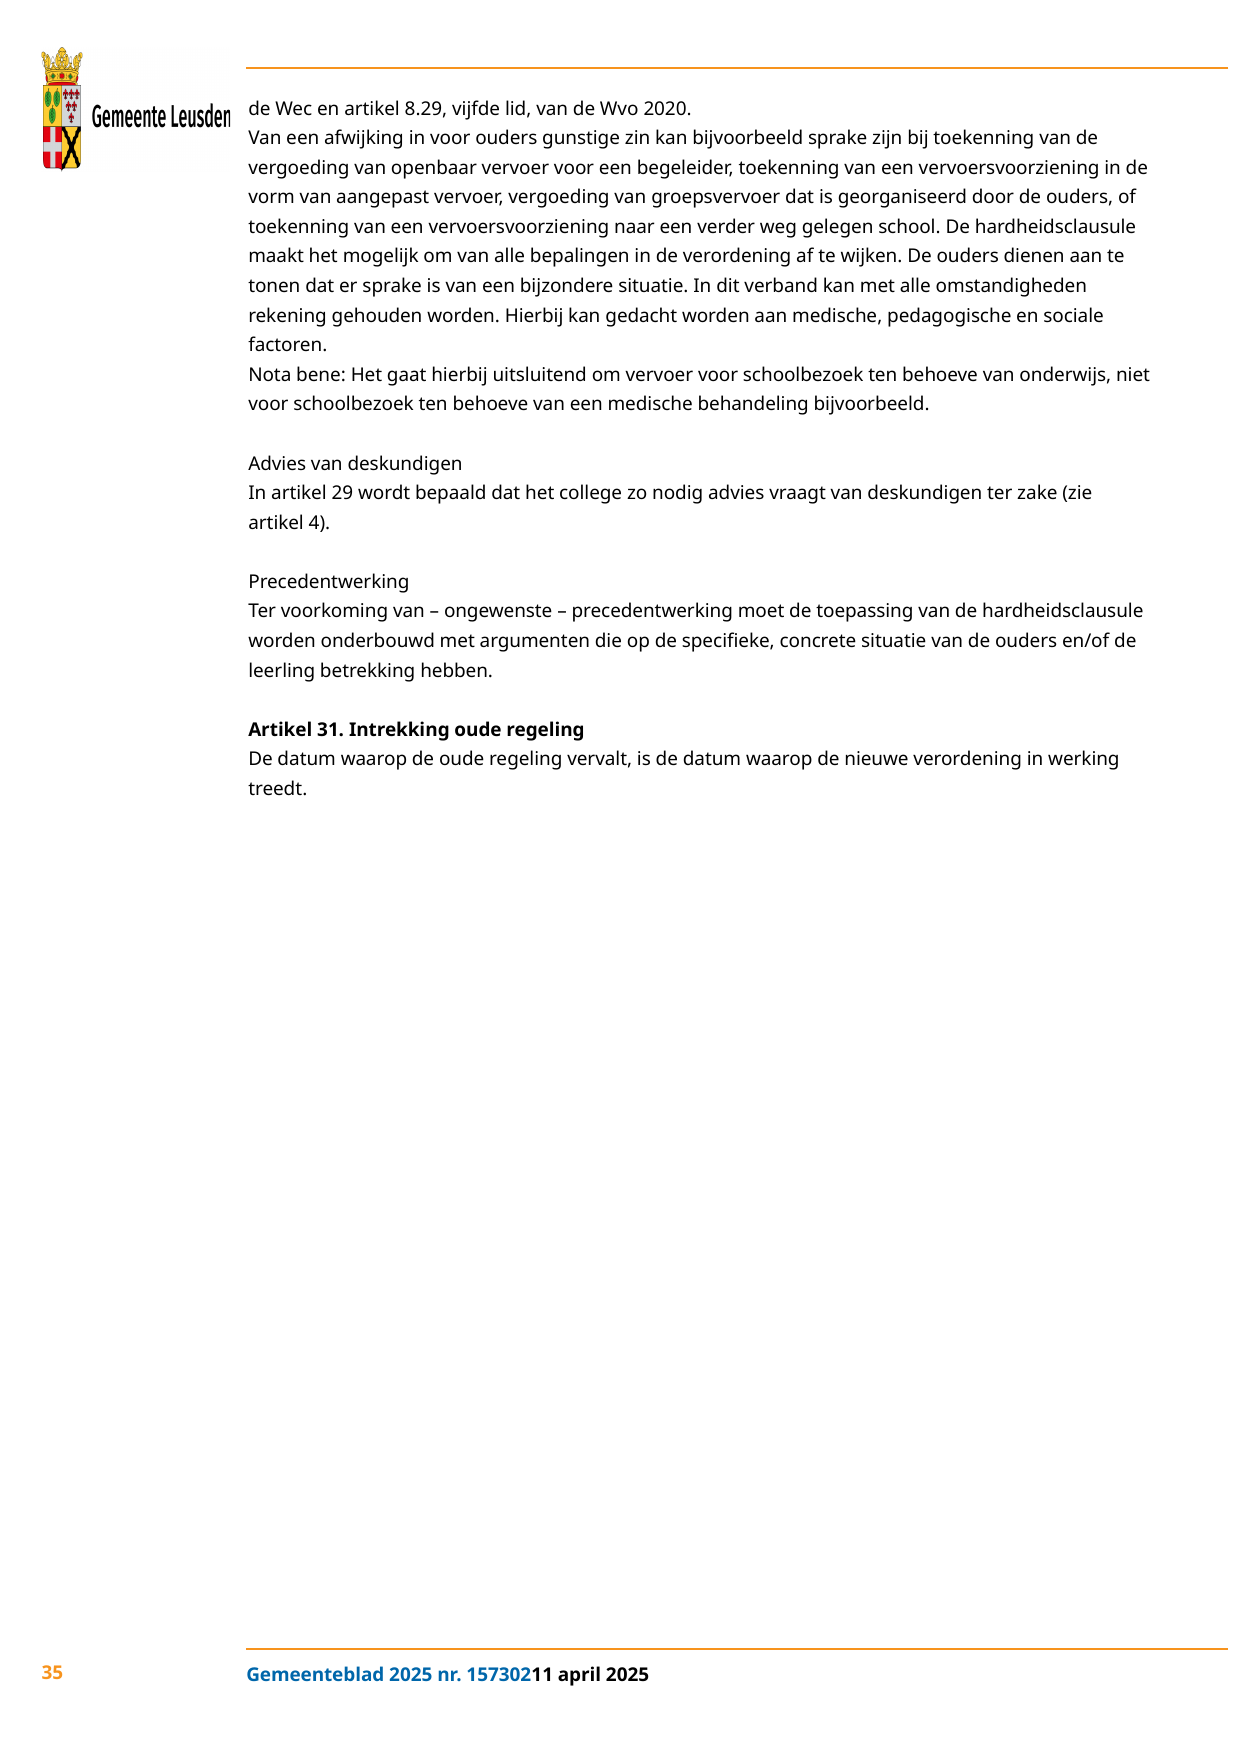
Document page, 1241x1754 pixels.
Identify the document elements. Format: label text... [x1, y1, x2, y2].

text In artikel 29 wordt bepaald dat het college zo nodig advies vraagt van deskundigen ter zake (zie artikel 4). [248, 479, 1152, 535]
text Van een afwijking in voor ouders gunstige zin kan bijvoorbeeld sprake zijn bij toekenning van de vergoeding van openbaar vervoer voor een begeleider, toekenning van een vervoersvoorziening in de vorm van aangepast vervoer, vergoeding van groepsvervoer dat is georganiseerd door de ouders, of toekenning van een vervoersvoorziening naar een verder weg gelegen school. De hardheidsclausule maakt het mogelijk om van alle bepalingen in de verordening af te wijken. De ouders dienen aan te tonen dat er sprake is van een bijzondere situatie. In dit verband kan met alle omstandigheden rekening gehouden worden. Hierbij kan gedacht worden aan medische, pedagogische en sociale factoren. [248, 124, 1152, 357]
text Nota bene: Het gaat hierbij uitsluitend om vervoer voor schoolbezoek ten behoeve van onderwijs, niet voor schoolbezoek ten behoeve van een medische behandeling bijvoorbeeld. [248, 361, 1152, 416]
text Ter voorkoming van – ongewenste – precedentwerking moet de toepassing van de hardheidsclausule worden onderbouwd met argumenten die op de specifieke, concrete situatie van de ouders en/of de leerling betrekking hebben. [248, 598, 1152, 683]
text de Wec en artikel 8.29, vijfde lid, van de Wvo 2020. [248, 95, 1152, 121]
text Precedentwerking [248, 568, 1152, 594]
picture [41, 47, 231, 172]
text Artikel 31. Intrekking oude regeling [248, 716, 1152, 742]
text Advies van deskundigen [248, 450, 1152, 476]
text De datum waarop de oude regeling vervalt, is de datum waarop de nieuwe verordening in werking treedt. [248, 746, 1152, 801]
